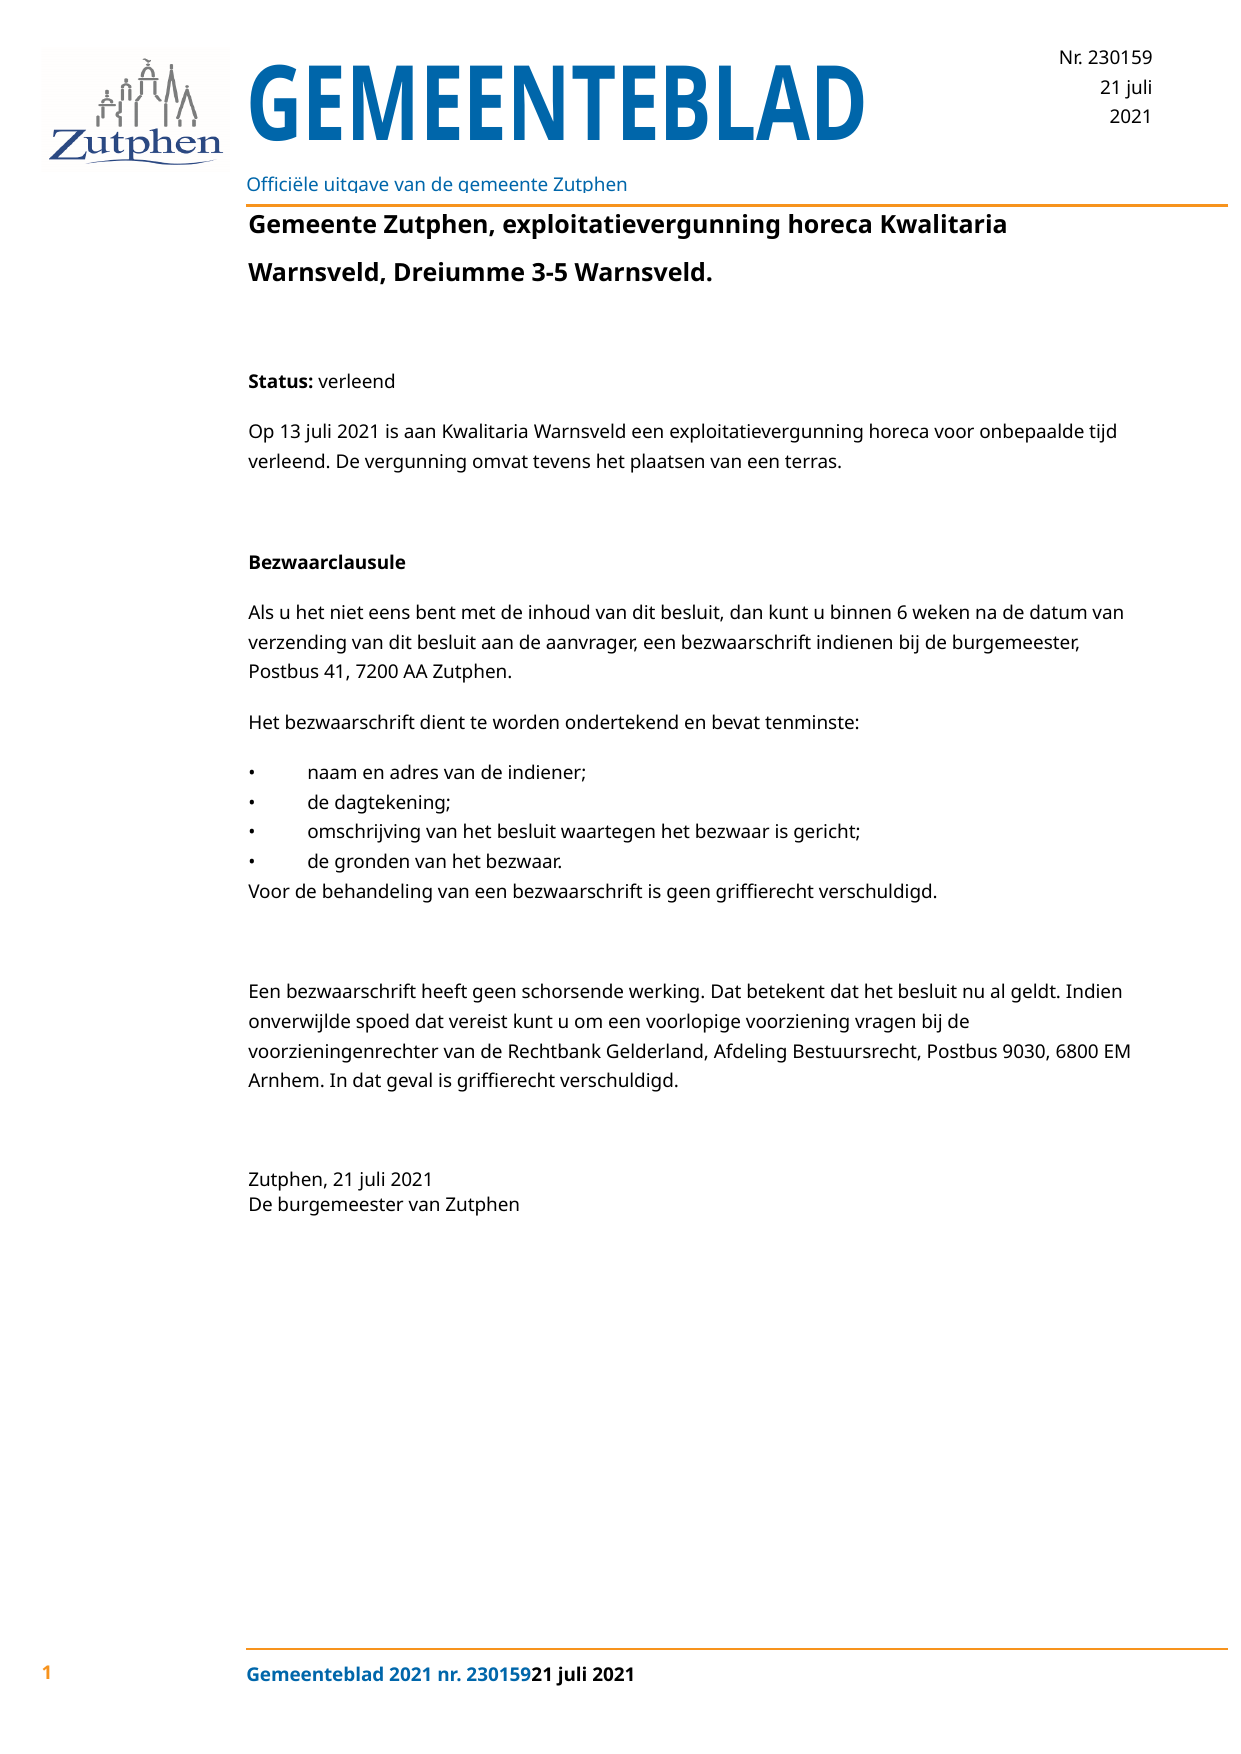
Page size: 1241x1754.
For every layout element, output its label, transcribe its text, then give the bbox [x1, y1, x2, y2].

text Status: verleend [248, 368, 1152, 394]
list naam en adres van de indiener; [248, 759, 1152, 785]
picture [41, 47, 231, 172]
text Voor de behandeling van een bezwaarschrift is geen griffierecht verschuldigd. [248, 878, 1152, 904]
list de gronden van het bezwaar. [248, 848, 1152, 874]
text Bezwaarclausule [248, 549, 1152, 575]
list de dagtekening; [248, 789, 1152, 815]
text Op 13 juli 2021 is aan Kwalitaria Warnsveld een exploitatievergunning horeca voor onbepaalde tijd verleend. De vergunning omvat tevens het plaatsen van een terras. [248, 419, 1152, 474]
text Gemeente Zutphen, exploitatievergunning horeca Kwalitaria Warnsveld, Dreiumme 3-5 Warnsveld. [248, 207, 1152, 288]
text Als u het niet eens bent met de inhoud van dit besluit, dan kunt u binnen 6 weken na de datum van verzending van dit besluit aan de aanvrager, een bezwaarschrift indienen bij de burgemeester, Postbus 41, 7200 AA Zutphen. [248, 599, 1152, 684]
text Het bezwaarschrift dient te worden ondertekend en bevat tenminste: [248, 709, 1152, 735]
text Een bezwaarschrift heeft geen schorsende werking. Dat betekent dat het besluit nu al geldt. Indien onverwijlde spoed dat vereist kunt u om een voorlopige voorziening vragen bij de voorzieningenrechter van de Rechtbank Gelderland, Afdeling Bestuursrecht, Postbus 9030, 6800 EM Arnhem. In dat geval is griffierecht verschuldigd. [248, 979, 1152, 1093]
text De burgemeester van Zutphen [248, 1191, 1152, 1217]
text Zutphen, 21 juli 2021 [248, 1166, 1152, 1191]
list omschrijving van het besluit waartegen het bezwaar is gericht; [248, 819, 1152, 844]
